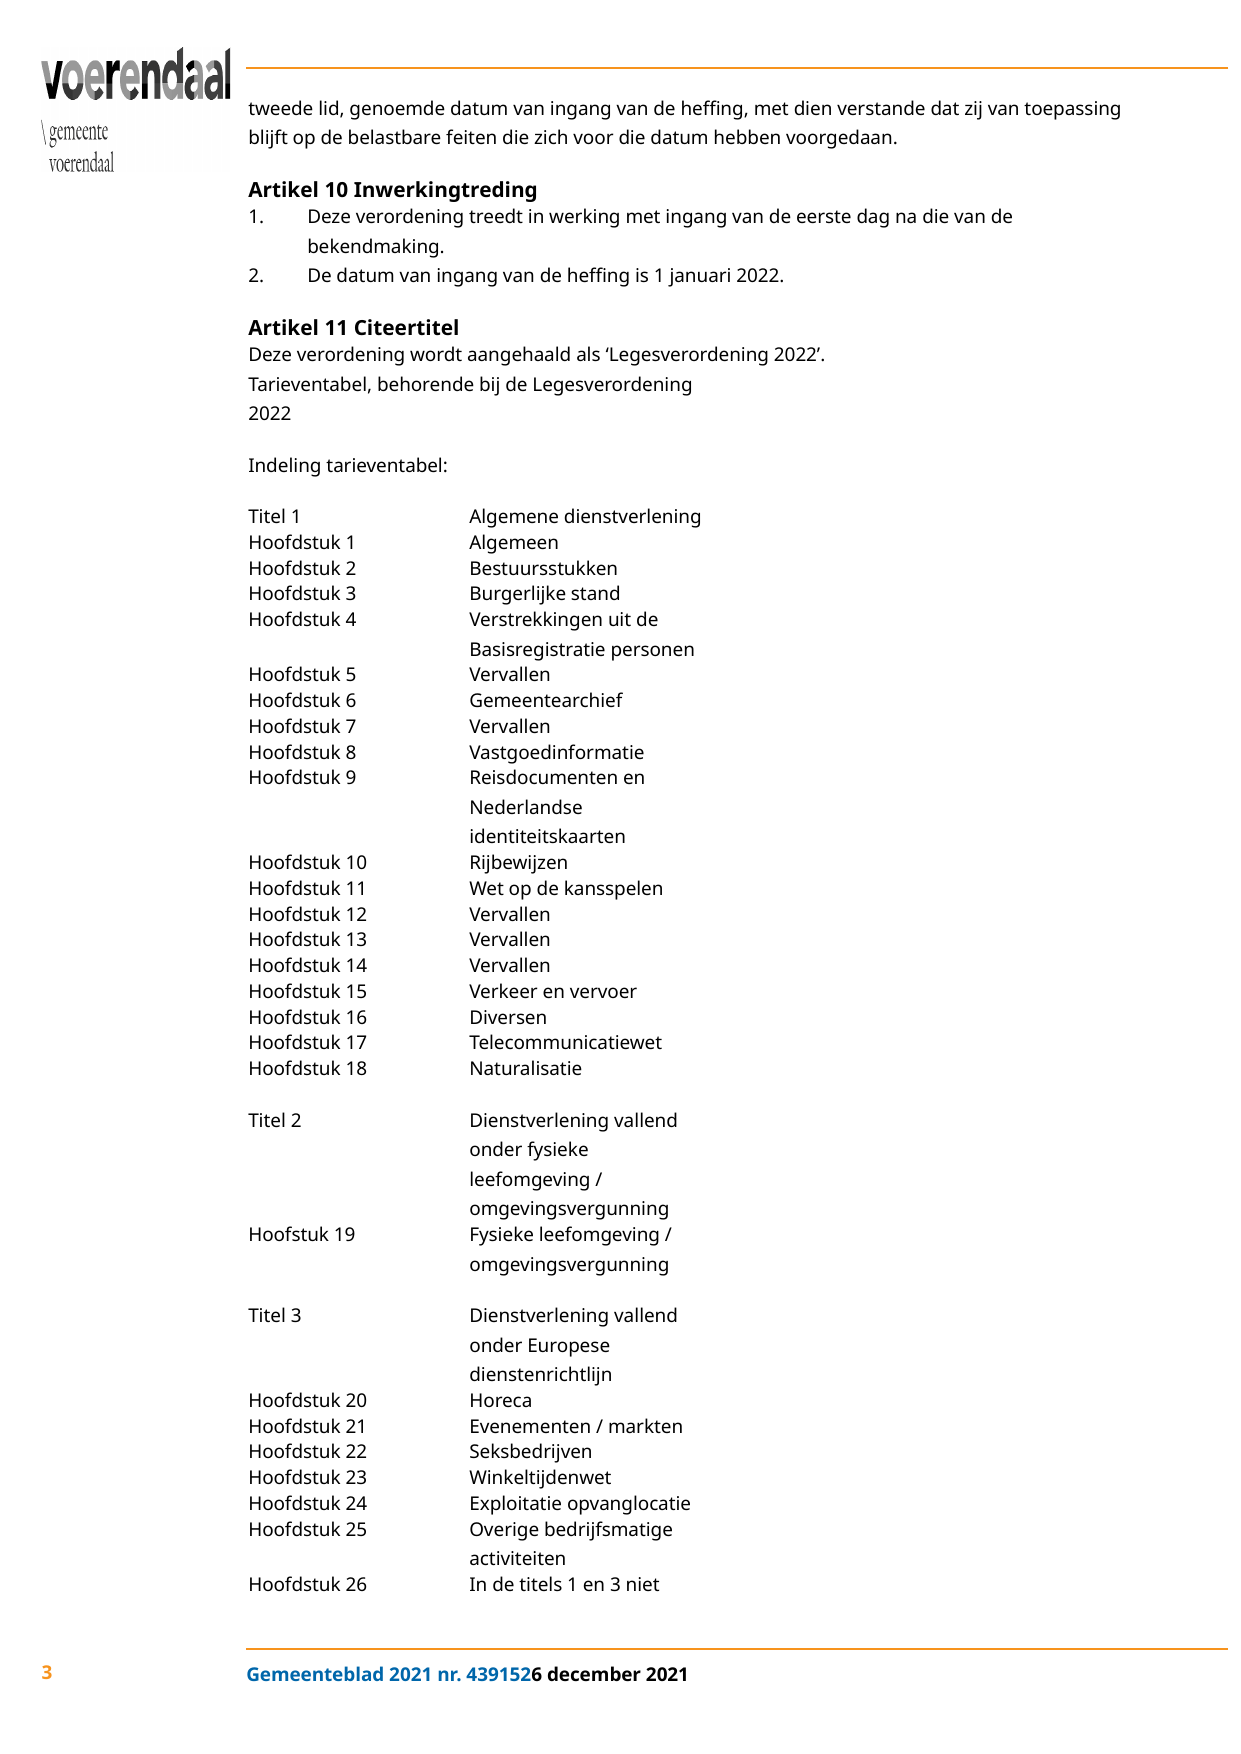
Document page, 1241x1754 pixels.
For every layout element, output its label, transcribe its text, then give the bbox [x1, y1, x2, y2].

table_cell Vervallen [469, 953, 709, 978]
table_cell Hoofdstuk 12 [248, 901, 469, 927]
table_cell Hoofdstuk 7 [248, 713, 469, 739]
table_cell Naturalisatie [469, 1055, 709, 1081]
table_cell Hoofdstuk 24 [248, 1490, 469, 1516]
table_cell [709, 1413, 931, 1439]
text Artikel 11 Citeertitel [248, 313, 1152, 341]
table_cell Vervallen [469, 927, 709, 952]
table_cell [709, 1004, 931, 1029]
table_cell [709, 555, 931, 581]
table_cell Indeling tarieventabel: [248, 452, 709, 478]
table_cell [709, 606, 931, 662]
table_cell In de titels 1 en 3 niet [469, 1571, 709, 1597]
table_cell [709, 875, 931, 901]
table_cell Hoofstuk 19 [248, 1221, 469, 1277]
table_cell Hoofdstuk 25 [248, 1516, 469, 1571]
table_cell Hoofdstuk 22 [248, 1439, 469, 1464]
table_cell [709, 765, 931, 849]
table_cell Hoofdstuk 26 [248, 1571, 469, 1597]
table_cell [709, 1055, 931, 1081]
table_cell Bestuursstukken [469, 555, 709, 581]
table_cell [248, 1277, 469, 1302]
table_cell Vervallen [469, 713, 709, 739]
table_cell Hoofdstuk 1 [248, 529, 469, 555]
table_cell [709, 713, 931, 739]
table_cell Algemeen [469, 529, 709, 555]
table_cell [709, 1516, 931, 1571]
list Deze verordening treedt in werking met ingang van de eerste dag na die van de bekendmaking. [248, 203, 1152, 258]
table_cell [709, 901, 931, 927]
table_cell Hoofdstuk 5 [248, 662, 469, 687]
table_cell [709, 426, 931, 452]
table_cell Hoofdstuk 9 [248, 765, 469, 849]
table_cell [709, 529, 931, 555]
table_cell Hoofdstuk 3 [248, 581, 469, 606]
text tweede lid, genoemde datum van ingang van de heffing, met dien verstande dat zij van toepassing blijft op de belastbare feiten die zich voor die datum hebben voorgedaan. [248, 95, 1152, 150]
table_cell Hoofdstuk 14 [248, 953, 469, 978]
table_cell Fysieke leefomgeving / omgevingsvergunning [469, 1221, 709, 1277]
table_cell Hoofdstuk 20 [248, 1387, 469, 1413]
table_cell [709, 1081, 931, 1107]
table_cell [709, 978, 931, 1004]
table_cell [709, 927, 931, 952]
table_cell [248, 478, 469, 503]
list De datum van ingang van de heffing is 1 januari 2022. [248, 262, 1152, 288]
table_cell Seksbedrijven [469, 1439, 709, 1464]
table_cell Hoofdstuk 2 [248, 555, 469, 581]
table_cell [709, 1571, 931, 1597]
table_cell Algemene dienstverlening [469, 504, 709, 529]
table_cell Wet op de kansspelen [469, 875, 709, 901]
table_cell [709, 1030, 931, 1055]
table_cell [709, 1107, 931, 1221]
table_cell Burgerlijke stand [469, 581, 709, 606]
table_cell [469, 1081, 709, 1107]
table_cell [709, 581, 931, 606]
table_cell [709, 1302, 931, 1387]
table_cell Hoofdstuk 15 [248, 978, 469, 1004]
table_cell [469, 1277, 709, 1302]
table_cell Dienstverlening vallend onder fysieke leefomgeving / omgevingsvergunning [469, 1107, 709, 1221]
table_cell Overige bedrijfsmatige activiteiten [469, 1516, 709, 1571]
picture [41, 47, 231, 172]
table_cell [248, 1081, 469, 1107]
table_header [709, 371, 931, 426]
table_cell Titel 3 [248, 1302, 469, 1387]
table_cell Hoofdstuk 8 [248, 739, 469, 764]
table_cell Hoofdstuk 17 [248, 1030, 469, 1055]
table_cell Gemeentearchief [469, 688, 709, 713]
table_cell [709, 452, 931, 478]
table_cell Diversen [469, 1004, 709, 1029]
table_cell Horeca [469, 1387, 709, 1413]
table_cell Vervallen [469, 662, 709, 687]
table_cell [709, 688, 931, 713]
table_cell [709, 1221, 931, 1277]
table_cell [709, 850, 931, 875]
table_cell Hoofdstuk 16 [248, 1004, 469, 1029]
table_cell Titel 1 [248, 504, 469, 529]
table_cell [709, 739, 931, 764]
table_cell Rijbewijzen [469, 850, 709, 875]
table_cell Evenementen / markten [469, 1413, 709, 1439]
table_cell [469, 478, 709, 503]
table_cell Hoofdstuk 18 [248, 1055, 469, 1081]
table_cell Verstrekkingen uit de Basisregistratie personen [469, 606, 709, 662]
table_cell Reisdocumenten en Nederlandse identiteitskaarten [469, 765, 709, 849]
table_cell Vervallen [469, 901, 709, 927]
table_cell [709, 1490, 931, 1516]
table_cell Exploitatie opvanglocatie [469, 1490, 709, 1516]
table_cell Hoofdstuk 13 [248, 927, 469, 952]
table_cell Hoofdstuk 10 [248, 850, 469, 875]
table_cell [709, 1277, 931, 1302]
table_cell Titel 2 [248, 1107, 469, 1221]
table_cell Hoofdstuk 11 [248, 875, 469, 901]
text Deze verordening wordt aangehaald als ‘Legesverordening 2022’. [248, 341, 1152, 367]
table_cell [709, 504, 931, 529]
table_cell Hoofdstuk 23 [248, 1464, 469, 1490]
table_cell Hoofdstuk 21 [248, 1413, 469, 1439]
table_cell [709, 478, 931, 503]
table_cell [709, 662, 931, 687]
table_cell [709, 1387, 931, 1413]
table_cell [248, 426, 469, 452]
table_header Tarieventabel, behorende bij de Legesverordening 2022 [248, 371, 709, 426]
table_cell Vastgoedinformatie [469, 739, 709, 764]
table_cell Telecommunicatiewet [469, 1030, 709, 1055]
table_cell Dienstverlening vallend onder Europese dienstenrichtlijn [469, 1302, 709, 1387]
table_cell Verkeer en vervoer [469, 978, 709, 1004]
table_cell Winkeltijdenwet [469, 1464, 709, 1490]
table_cell Hoofdstuk 6 [248, 688, 469, 713]
table_cell [709, 1464, 931, 1490]
table_cell [709, 953, 931, 978]
table_cell [709, 1439, 931, 1464]
text Artikel 10 Inwerkingtreding [248, 175, 1152, 203]
table_cell [469, 426, 709, 452]
table_cell Hoofdstuk 4 [248, 606, 469, 662]
